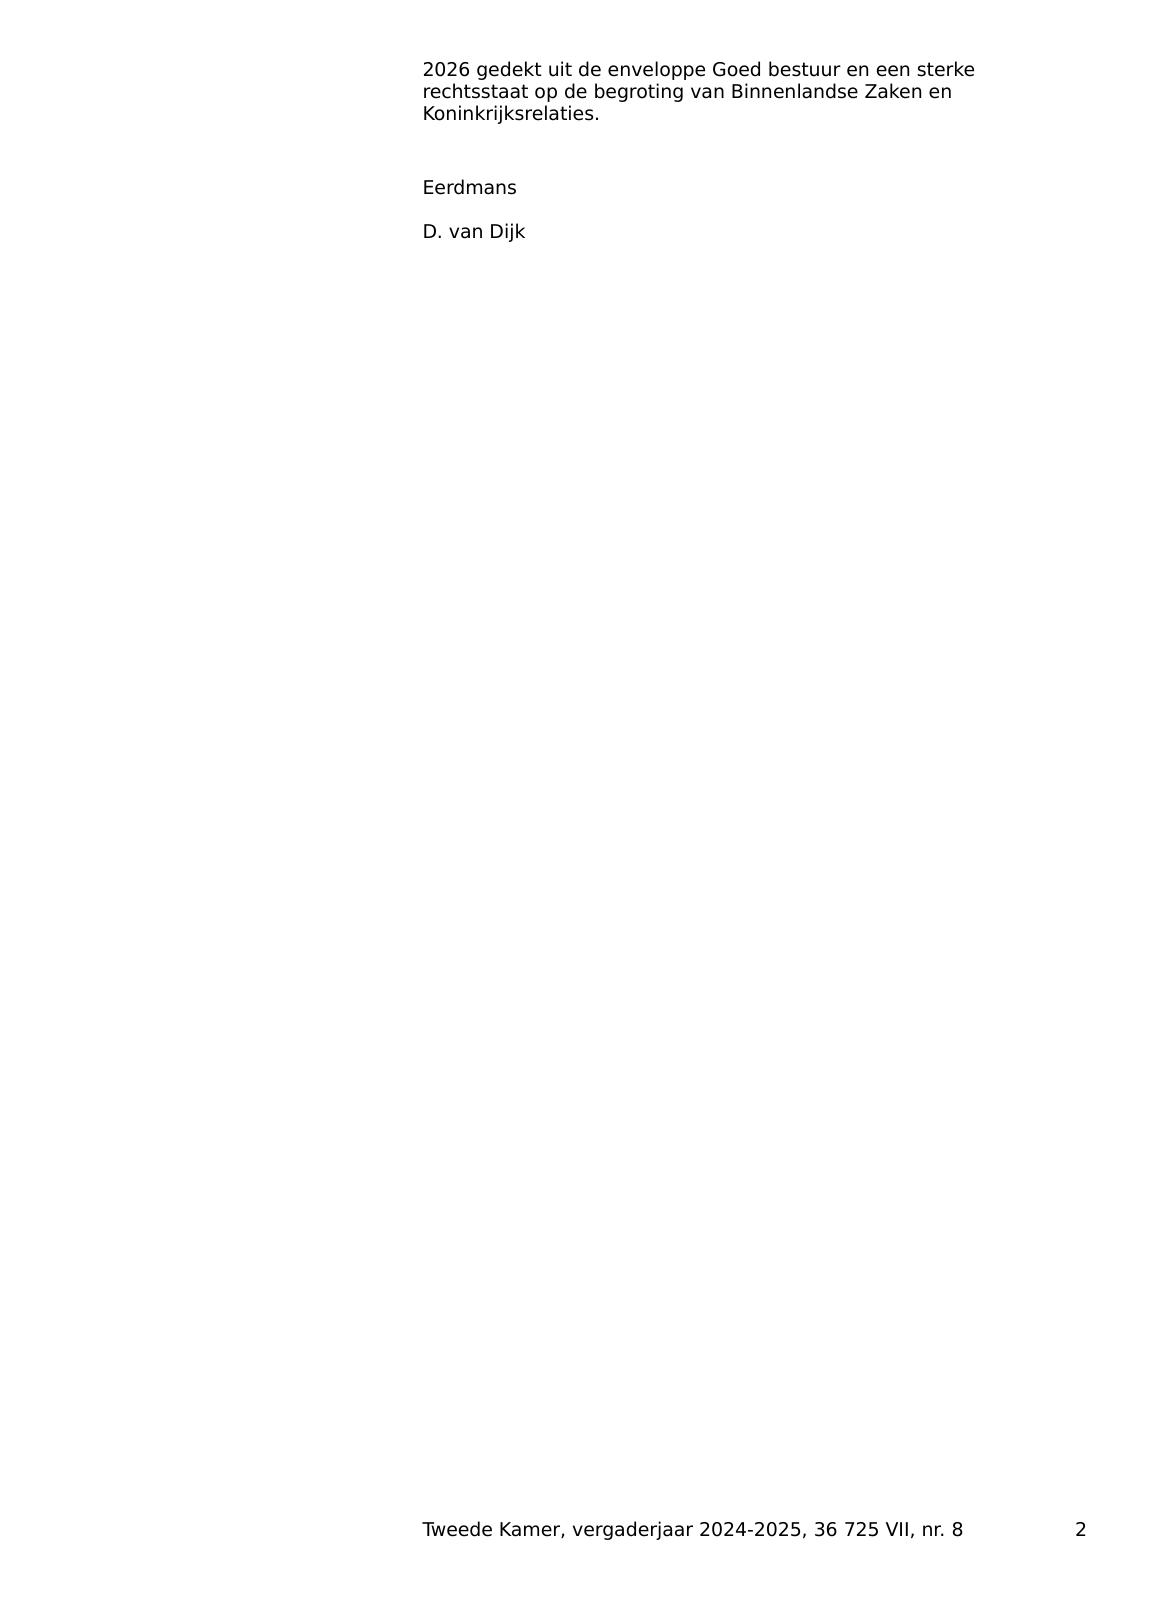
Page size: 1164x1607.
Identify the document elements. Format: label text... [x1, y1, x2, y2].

text 2026 gedekt uit de enveloppe Goed bestuur en een sterke rechtsstaat op de begroting van Binnenlandse Zaken en Koninkrijksrelaties. [422, 59, 1087, 125]
text Eerdmans D. van Dijk [422, 155, 1087, 243]
